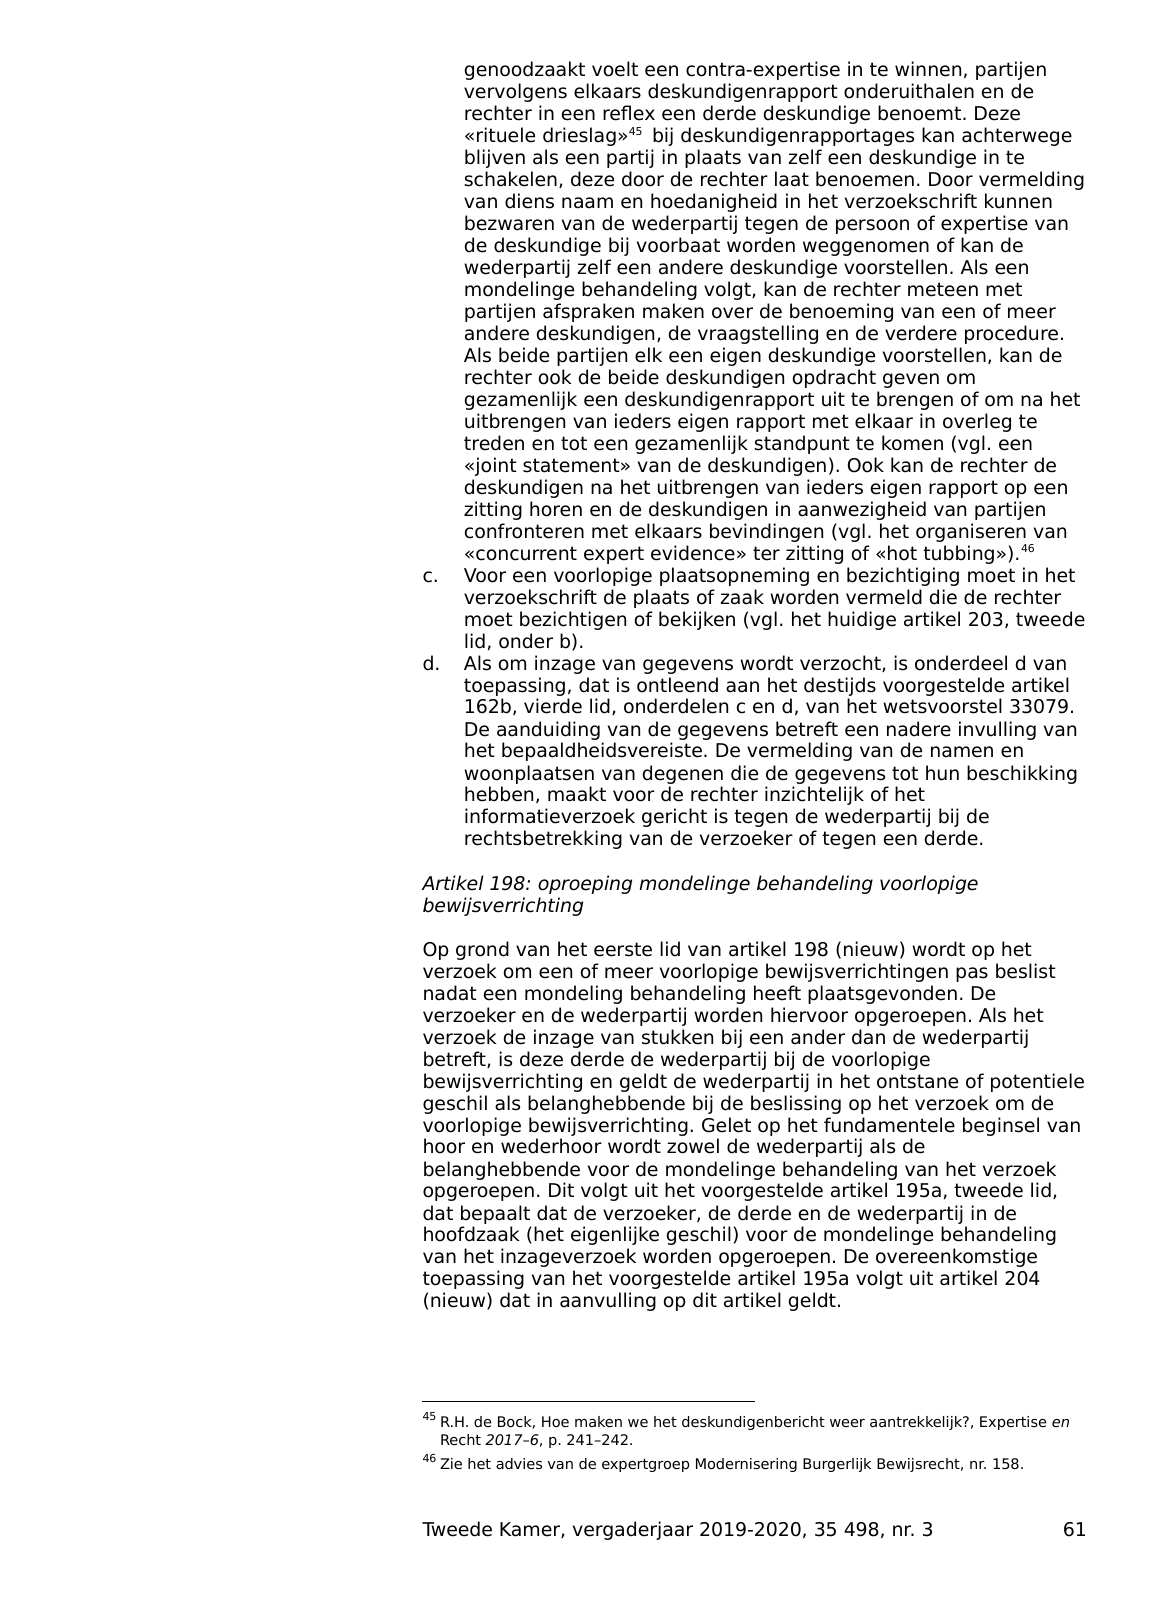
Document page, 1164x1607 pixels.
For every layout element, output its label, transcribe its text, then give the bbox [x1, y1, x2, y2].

text c. Voor een voorlopige plaatsopneming en bezichtiging moet in het verzoekschrift de plaats of zaak worden vermeld die de rechter moet bezichtigen of bekijken (vgl. het huidige artikel 203, tweede lid, onder b). [422, 564, 1087, 652]
text d. Als om inzage van gegevens wordt verzocht, is onderdeel d van toepassing, dat is ontleend aan het destijds voorgestelde artikel 162b, vierde lid, onderdelen c en d, van het wetsvoorstel 33079. De aanduiding van de gegevens betreft een nadere invulling van het bepaaldheidsvereiste. De vermelding van de namen en woonplaatsen van degenen die de gegevens tot hun beschikking hebben, maakt voor de rechter inzichtelijk of het informatieverzoek gericht is tegen de wederpartij bij de rechtsbetrekking van de verzoeker of tegen een derde. [422, 652, 1087, 850]
text Zie het advies van de expertgroep Modernisering Burgerlijk Bewijsrecht, nr. 158. [422, 1452, 1087, 1474]
text genoodzaakt voelt een contra-expertise in te winnen, partijen vervolgens elkaars deskundigenrapport onderuithalen en de rechter in een reflex een derde deskundige benoemt. Deze «rituele drieslag» bij deskundigenrapportages kan achterwege blijven als een partij in plaats van zelf een deskundige in te schakelen, deze door de rechter laat benoemen. Door vermelding van diens naam en hoedanigheid in het verzoekschrift kunnen bezwaren van de wederpartij tegen de persoon of expertise van de deskundige bij voorbaat worden weggenomen of kan de wederpartij zelf een andere deskundige voorstellen. Als een mondelinge behandeling volgt, kan de rechter meteen met partijen afspraken maken over de benoeming van een of meer andere deskundigen, de vraagstelling en de verdere procedure. Als beide partijen elk een eigen deskundige voorstellen, kan de rechter ook de beide deskundigen opdracht geven om gezamenlijk een deskundigenrapport uit te brengen of om na het uitbrengen van ieders eigen rapport met elkaar in overleg te treden en tot een gezamenlijk standpunt te komen (vgl. een «joint statement» van de deskundigen). Ook kan de rechter de deskundigen na het uitbrengen van ieders eigen rapport op een zitting horen en de deskundigen in aanwezigheid van partijen confronteren met elkaars bevindingen (vgl. het organiseren van «concurrent expert evidence» ter zitting of «hot tubbing»). [422, 59, 1087, 564]
text Op grond van het eerste lid van artikel 198 (nieuw) wordt op het verzoek om een of meer voorlopige bewijsverrichtingen pas beslist nadat een mondeling behandeling heeft plaatsgevonden. De verzoeker en de wederpartij worden hiervoor opgeroepen. Als het verzoek de inzage van stukken bij een ander dan de wederpartij betreft, is deze derde de wederpartij bij de voorlopige bewijsverrichting en geldt de wederpartij in het ontstane of potentiele geschil als belanghebbende bij de beslissing op het verzoek om de voorlopige bewijsverrichting. Gelet op het fundamentele beginsel van hoor en wederhoor wordt zowel de wederpartij als de belanghebbende voor de mondelinge behandeling van het verzoek opgeroepen. Dit volgt uit het voorgestelde artikel 195a, tweede lid, dat bepaalt dat de verzoeker, de derde en de wederpartij in de hoofdzaak (het eigenlijke geschil) voor de mondelinge behandeling van het inzageverzoek worden opgeroepen. De overeenkomstige toepassing van het voorgestelde artikel 195a volgt uit artikel 204 (nieuw) dat in aanvulling op dit artikel geldt. [422, 939, 1087, 1312]
subtitle Artikel 198: oproeping mondelinge behandeling voorlopige bewijsverrichting [422, 872, 1087, 916]
text R.H. de Bock, Hoe maken we het deskundigenbericht weer aantrekkelijk?, Expertise en Recht 2017–6, p. 241–242. [422, 1410, 1087, 1449]
